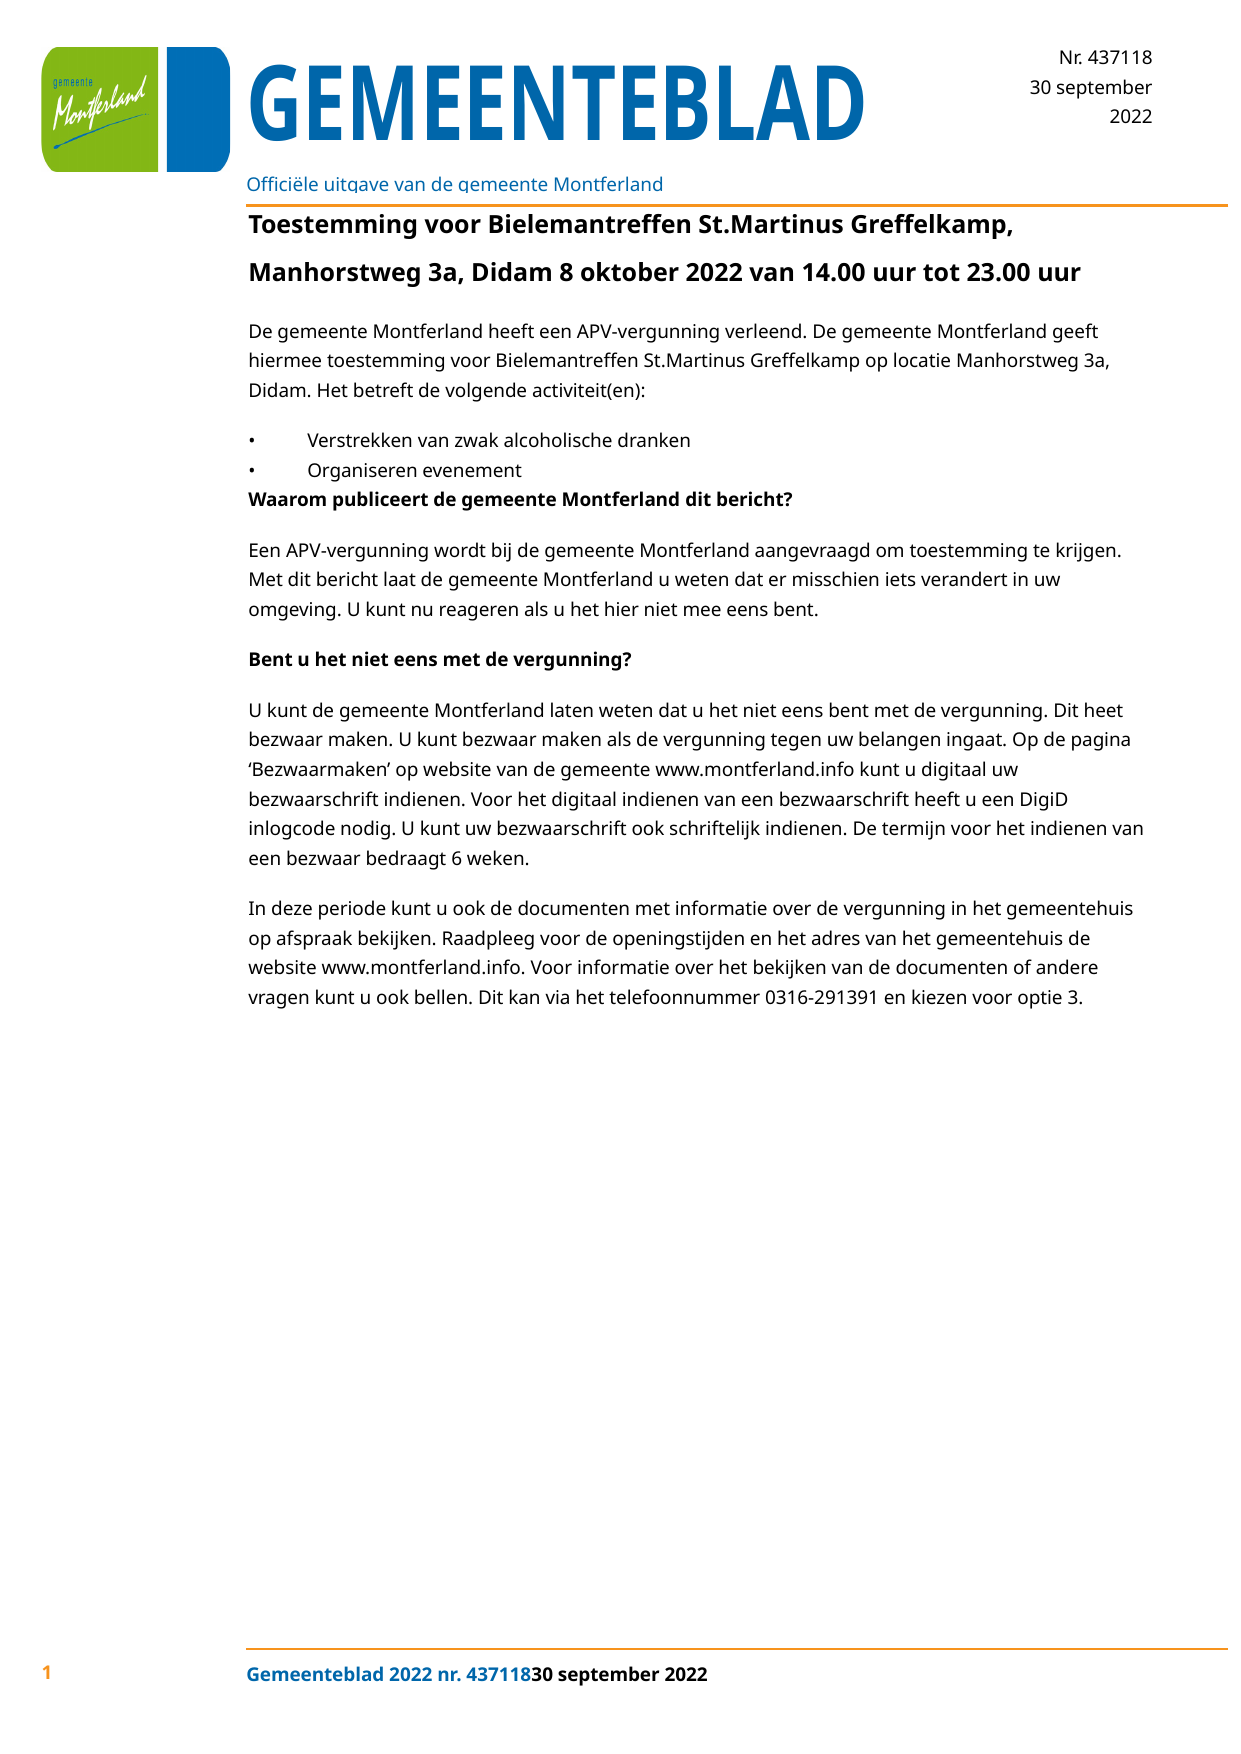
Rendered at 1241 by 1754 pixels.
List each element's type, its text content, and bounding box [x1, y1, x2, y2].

text U kunt de gemeente Montferland laten weten dat u het niet eens bent met de vergunning. Dit heet bezwaar maken. U kunt bezwaar maken als de vergunning tegen uw belangen ingaat. Op de pagina ‘Bezwaarmaken’ op website van de gemeente www.montferland.info kunt u digitaal uw bezwaarschrift indienen. Voor het digitaal indienen van een bezwaarschrift heeft u een DigiD inlogcode nodig. U kunt uw bezwaarschrift ook schriftelijk indienen. De termijn voor het indienen van een bezwaar bedraagt 6 weken. [248, 697, 1152, 871]
text Een APV-vergunning wordt bij de gemeente Montferland aangevraagd om toestemming te krijgen. Met dit bericht laat de gemeente Montferland u weten dat er misschien iets verandert in uw omgeving. U kunt nu reageren als u het hier niet mee eens bent. [248, 537, 1152, 622]
text Bent u het niet eens met de vergunning? [248, 647, 1152, 672]
text Waarom publiceert de gemeente Montferland dit bericht? [248, 487, 1152, 512]
list Organiseren evenement [248, 457, 1152, 483]
text In deze periode kunt u ook de documenten met informatie over de vergunning in het gemeentehuis op afspraak bekijken. Raadpleeg voor de openingstijden en het adres van het gemeentehuis de website www.montferland.info. Voor informatie over het bekijken van de documenten of andere vragen kunt u ook bellen. Dit kan via het telefoonnummer 0316-291391 en kiezen voor optie 3. [248, 895, 1152, 1010]
text De gemeente Montferland heeft een APV-vergunning verleend. De gemeente Montferland geeft hiermee toestemming voor Bielemantreffen St.Martinus Greffelkamp op locatie Manhorstweg 3a, Didam. Het betreft de volgende activiteit(en): [248, 318, 1152, 403]
list Verstrekken van zwak alcoholische dranken [248, 427, 1152, 453]
text Toestemming voor Bielemantreffen St.Martinus Greffelkamp, Manhorstweg 3a, Didam 8 oktober 2022 van 14.00 uur tot 23.00 uur [248, 207, 1152, 288]
picture [41, 47, 231, 172]
